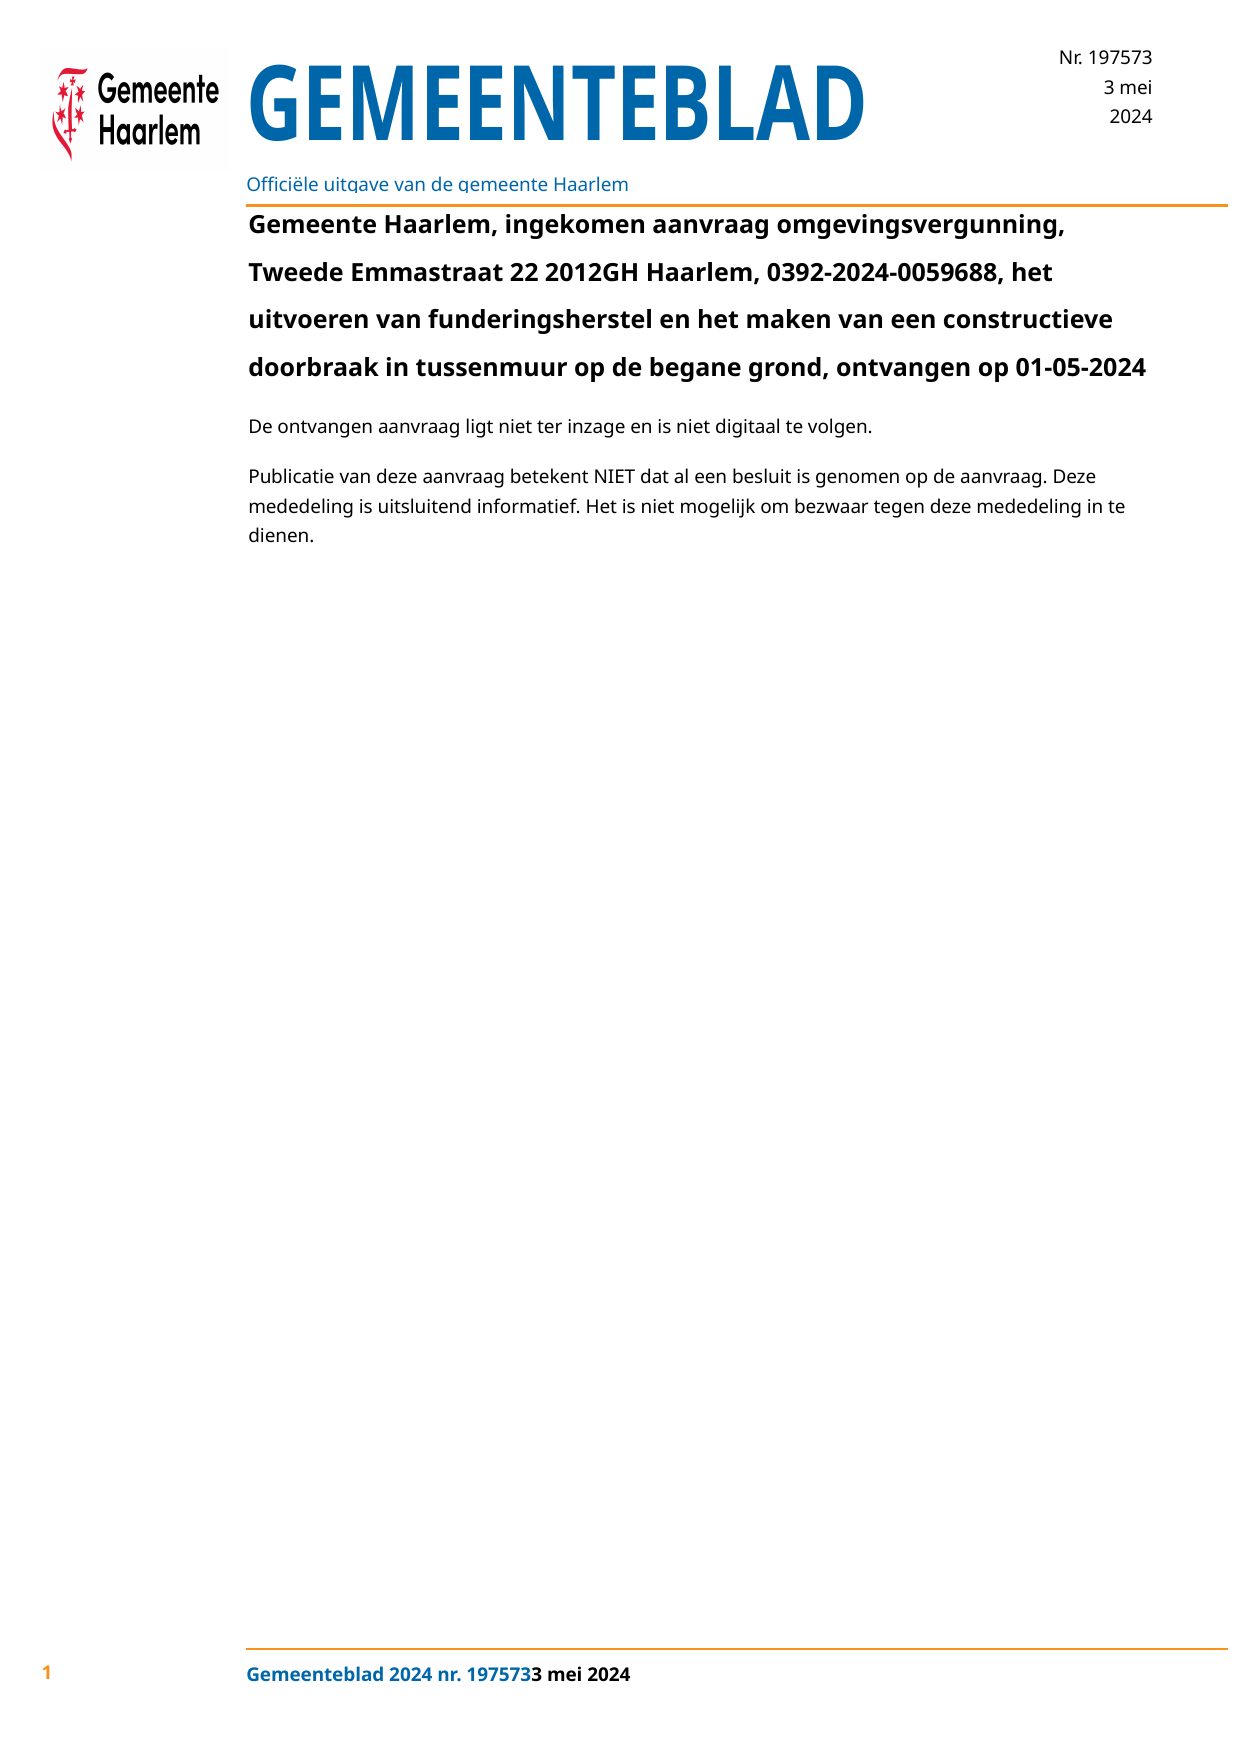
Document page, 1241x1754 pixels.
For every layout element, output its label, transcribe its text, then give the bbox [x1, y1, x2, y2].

text Gemeente Haarlem, ingekomen aanvraag omgevingsvergunning, Tweede Emmastraat 22 2012GH Haarlem, 0392-2024-0059688, het uitvoeren van funderingsherstel en het maken van een constructieve doorbraak in tussenmuur op de begane grond, ontvangen op 01-05-2024 [248, 207, 1152, 384]
picture [41, 47, 231, 172]
text De ontvangen aanvraag ligt niet ter inzage en is niet digitaal te volgen. [248, 413, 1152, 439]
text Publicatie van deze aanvraag betekent NIET dat al een besluit is genomen op de aanvraag. Deze mededeling is uitsluitend informatief. Het is niet mogelijk om bezwaar tegen deze mededeling in te dienen. [248, 463, 1152, 548]
